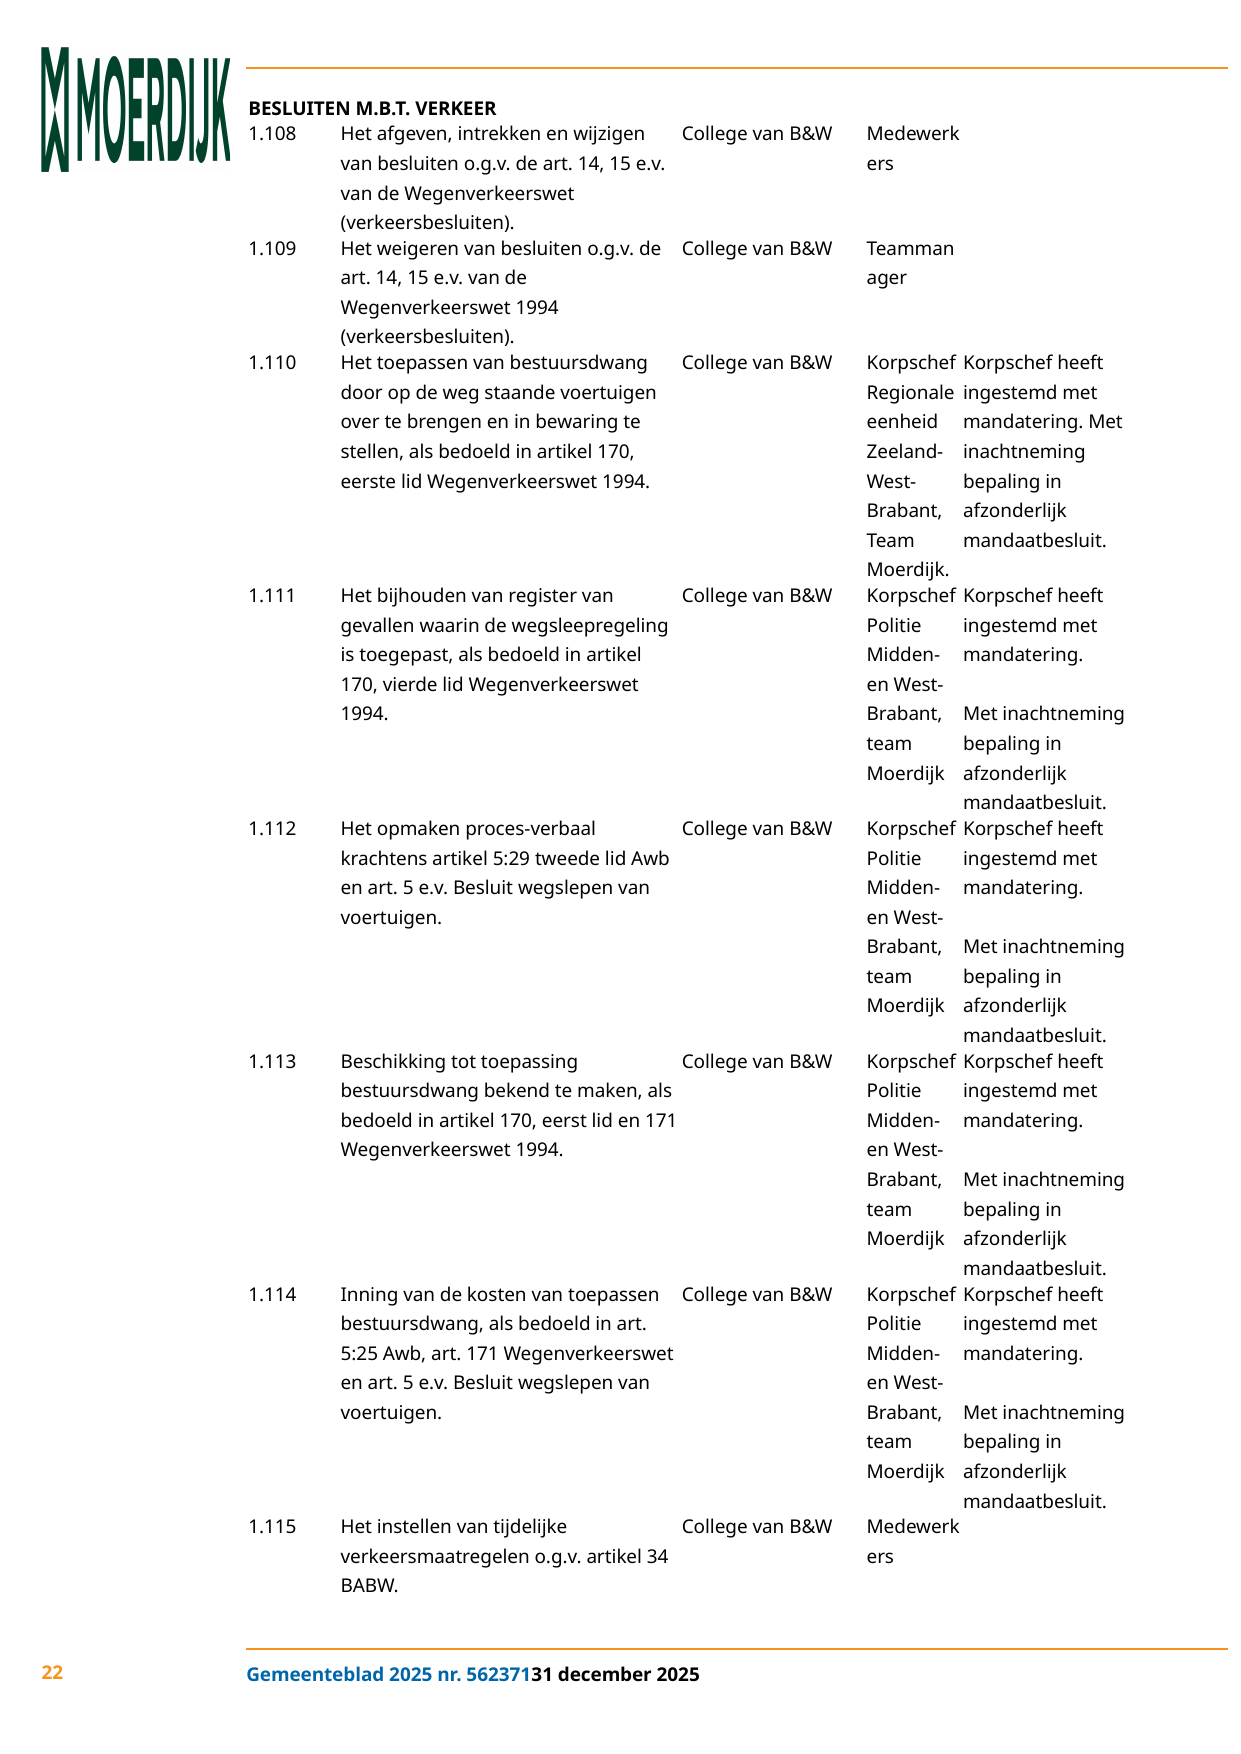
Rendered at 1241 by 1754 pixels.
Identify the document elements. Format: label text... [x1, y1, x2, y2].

table_cell [963, 235, 1152, 349]
table_cell Korpschef heeft ingestemd met mandatering. Met inachtneming bepaling in afzonderlijk mandaatbesluit. [963, 1048, 1152, 1281]
table_cell Korpschef heeft ingestemd met mandatering. Met inachtneming bepaling in afzonderlijk mandaatbesluit. [963, 582, 1152, 815]
table_cell Het opmaken proces-verbaal krachtens artikel 5:29 tweede lid Awb en art. 5 e.v. Besluit wegslepen van voertuigen. [340, 815, 682, 1048]
table_cell 1.115 [248, 1514, 340, 1598]
picture [41, 47, 231, 172]
table_cell [963, 121, 1152, 235]
table_cell [963, 1514, 1152, 1598]
table_cell Korpschef heeft ingestemd met mandatering. Met inachtneming bepaling in afzonderlijk mandaatbesluit. [963, 1281, 1152, 1513]
table_cell Inning van de kosten van toepassen bestuursdwang, als bedoeld in art. 5:25 Awb, art. 171 Wegenverkeerswet en art. 5 e.v. Besluit wegslepen van voertuigen. [340, 1281, 682, 1513]
table_cell 1.109 [248, 235, 340, 349]
table_cell College van B&W [682, 1281, 866, 1513]
table_cell Het bijhouden van register van gevallen waarin de wegsleepregeling is toegepast, als bedoeld in artikel 170, vierde lid Wegenverkeerswet 1994. [340, 582, 682, 815]
table_cell Teammanager [866, 235, 963, 349]
table_cell Medewerkers [866, 121, 963, 235]
table_cell 1.114 [248, 1281, 340, 1513]
table_cell 1.110 [248, 350, 340, 582]
table_cell Beschikking tot toepassing bestuursdwang bekend te maken, als bedoeld in artikel 170, eerst lid en 171 Wegenverkeerswet 1994. [340, 1048, 682, 1281]
table_cell Korpschef heeft ingestemd met mandatering. Met inachtneming bepaling in afzonderlijk mandaatbesluit. [963, 815, 1152, 1048]
table_cell Korpschef Politie Midden- en West-Brabant, team Moerdijk [866, 815, 963, 1048]
table_cell Het toepassen van bestuursdwang door op de weg staande voertuigen over te brengen en in bewaring te stellen, als bedoeld in artikel 170, eerste lid Wegenverkeerswet 1994. [340, 350, 682, 582]
table_cell College van B&W [682, 815, 866, 1048]
table_cell Het instellen van tijdelijke verkeersmaatregelen o.g.v. artikel 34 BABW. [340, 1514, 682, 1598]
table_cell College van B&W [682, 350, 866, 582]
table_cell 1.112 [248, 815, 340, 1048]
table_cell Korpschef Politie Midden- en West-Brabant, team Moerdijk [866, 582, 963, 815]
table_cell Medewerkers [866, 1514, 963, 1598]
table_cell Korpschef Politie Midden- en West-Brabant, team Moerdijk [866, 1048, 963, 1281]
table_cell College van B&W [682, 1514, 866, 1598]
table_cell College van B&W [682, 121, 866, 235]
table_cell 1.113 [248, 1048, 340, 1281]
table_cell Het afgeven, intrekken en wijzigen van besluiten o.g.v. de art. 14, 15 e.v. van de Wegenverkeerswet (verkeersbesluiten). [340, 121, 682, 235]
table_cell Korpschef heeft ingestemd met mandatering. Met inachtneming bepaling in afzonderlijk mandaatbesluit. [963, 350, 1152, 582]
table_cell College van B&W [682, 582, 866, 815]
table_cell College van B&W [682, 1048, 866, 1281]
table_cell Korpschef Regionale eenheid Zeeland- West- Brabant, Team Moerdijk. [866, 350, 963, 582]
table_cell BESLUITEN M.B.T. VERKEER [248, 95, 1152, 121]
table_cell 1.108 [248, 121, 340, 235]
table_cell Het weigeren van besluiten o.g.v. de art. 14, 15 e.v. van de Wegenverkeerswet 1994 (verkeersbesluiten). [340, 235, 682, 349]
table_cell Korpschef Politie Midden- en West-Brabant, team Moerdijk [866, 1281, 963, 1513]
table_cell 1.111 [248, 582, 340, 815]
table_cell College van B&W [682, 235, 866, 349]
